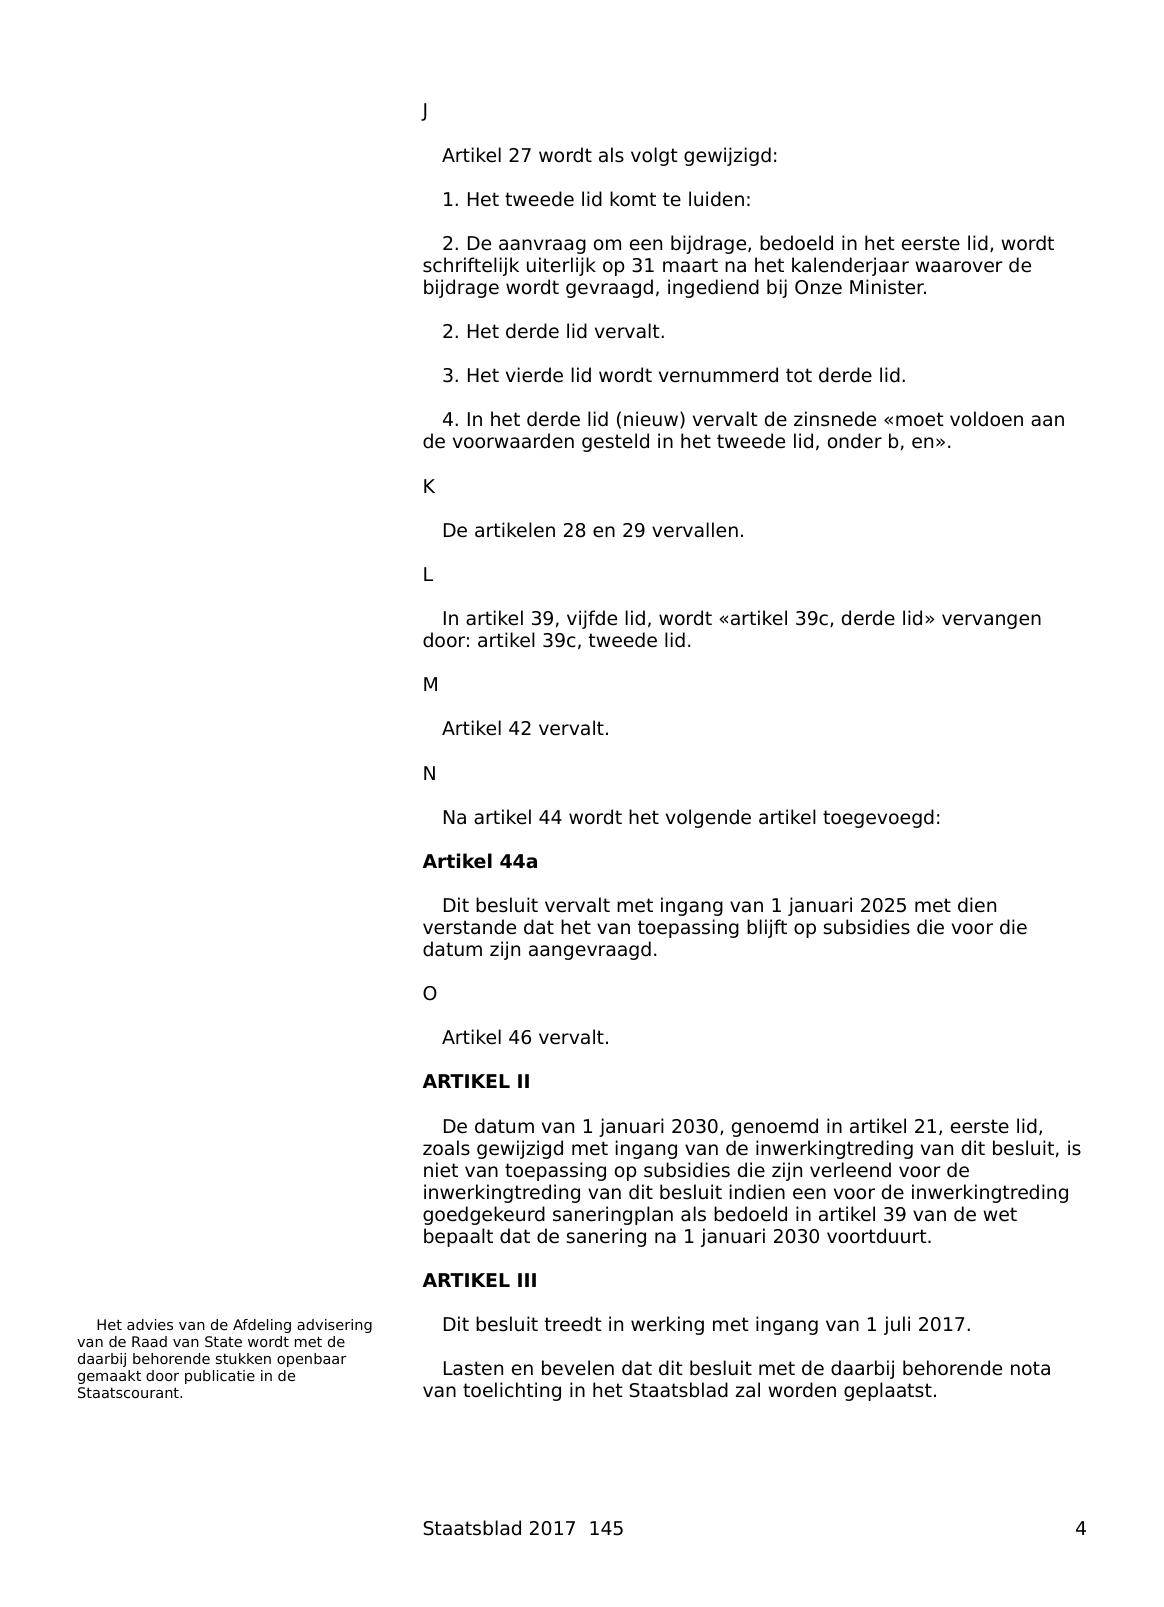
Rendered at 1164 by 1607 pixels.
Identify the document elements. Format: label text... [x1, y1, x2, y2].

text L [422, 564, 1087, 586]
text 2. De aanvraag om een bijdrage, bedoeld in het eerste lid, wordt schriftelijk uiterlijk op 31 maart na het kalenderjaar waarover de bijdrage wordt gevraagd, ingediend bij Onze Minister. [422, 233, 1087, 299]
subtitle ARTIKEL II [422, 1071, 1087, 1093]
text N [422, 762, 1087, 784]
text Dit besluit vervalt met ingang van 1 januari 2025 met dien verstande dat het van toepassing blijft op subsidies die voor die datum zijn aangevraagd. [422, 895, 1087, 961]
text De artikelen 28 en 29 vervallen. [422, 520, 1087, 542]
text O [422, 983, 1087, 1005]
text K [422, 476, 1087, 497]
text 2. Het derde lid vervalt. [422, 321, 1087, 343]
text Artikel 46 vervalt. [422, 1027, 1087, 1049]
text Artikel 27 wordt als volgt gewijzigd: [422, 144, 1087, 167]
text Het advies van de Afdeling advisering van de Raad van State wordt met de daarbij behorende stukken openbaar gemaakt door publicatie in de Staatscourant. [77, 1317, 396, 1402]
text Dit besluit treedt in werking met ingang van 1 juli 2017. [422, 1314, 1087, 1336]
text In artikel 39, vijfde lid, wordt «artikel 39c, derde lid» vervangen door: artikel 39c, tweede lid. [422, 608, 1087, 652]
text Lasten en bevelen dat dit besluit met de daarbij behorende nota van toelichting in het Staatsblad zal worden geplaatst. [422, 1358, 1087, 1402]
text Na artikel 44 wordt het volgende artikel toegevoegd: [422, 807, 1087, 829]
text 1. Het tweede lid komt te luiden: [422, 189, 1087, 211]
text M [422, 674, 1087, 696]
text 3. Het vierde lid wordt vernummerd tot derde lid. [422, 365, 1087, 387]
subtitle ARTIKEL III [422, 1270, 1087, 1292]
text Artikel 42 vervalt. [422, 718, 1087, 740]
text 4. In het derde lid (nieuw) vervalt de zinsnede «moet voldoen aan de voorwaarden gesteld in het tweede lid, onder b, en». [422, 409, 1087, 453]
text J [422, 100, 1087, 122]
subtitle Artikel 44a [422, 851, 1087, 873]
text De datum van 1 januari 2030, genoemd in artikel 21, eerste lid, zoals gewijzigd met ingang van de inwerkingtreding van dit besluit, is niet van toepassing op subsidies die zijn verleend voor de inwerkingtreding van dit besluit indien een voor de inwerkingtreding goedgekeurd saneringplan als bedoeld in artikel 39 van de wet bepaalt dat de sanering na 1 januari 2030 voortduurt. [422, 1116, 1087, 1247]
